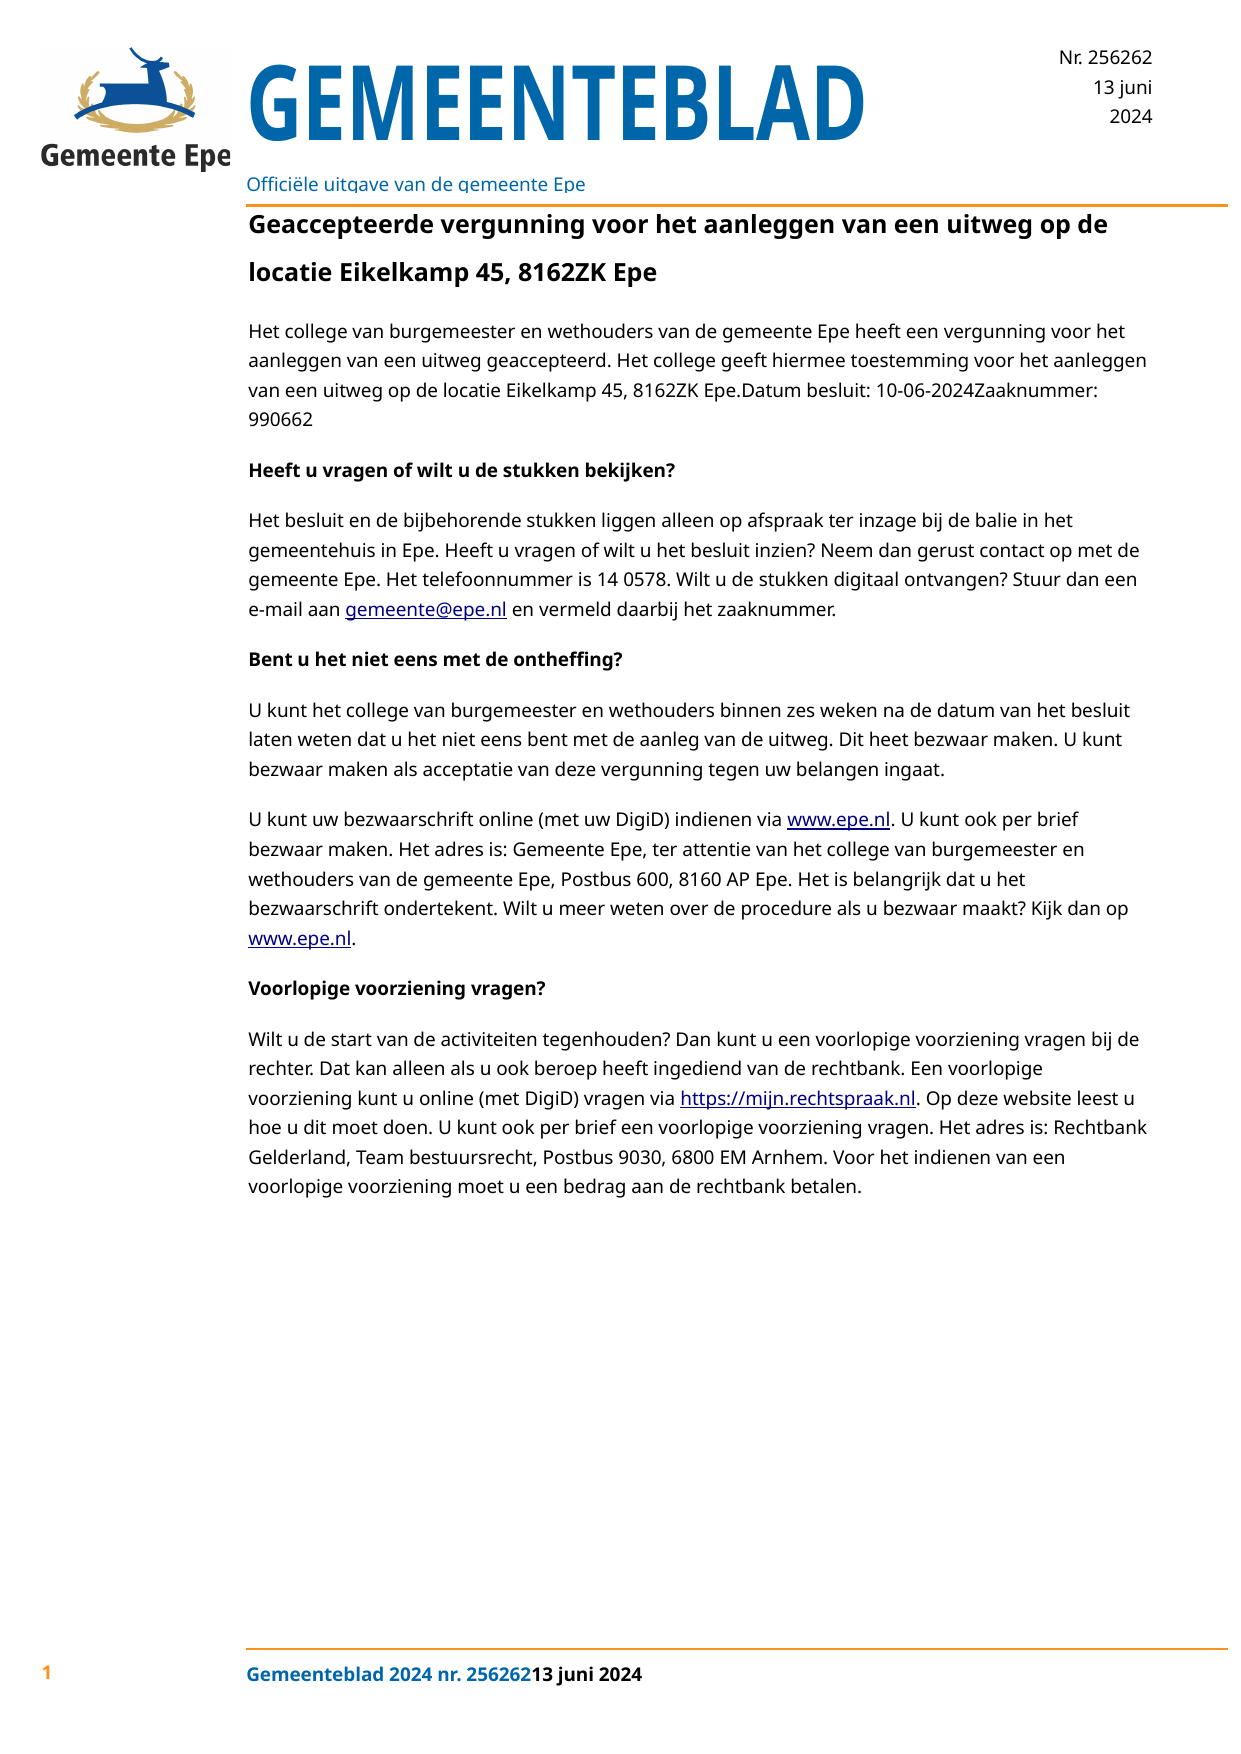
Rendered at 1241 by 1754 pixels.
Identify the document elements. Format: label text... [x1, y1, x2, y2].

text Voorlopige voorziening vragen? [248, 975, 1152, 1001]
text Heeft u vragen of wilt u de stukken bekijken? [248, 457, 1152, 483]
text Geaccepteerde vergunning voor het aanleggen van een uitweg op de locatie Eikelkamp 45, 8162ZK Epe [248, 207, 1152, 288]
text U kunt het college van burgemeester en wethouders binnen zes weken na de datum van het besluit laten weten dat u het niet eens bent met de aanleg van de uitweg. Dit heet bezwaar maken. U kunt bezwaar maken als acceptatie van deze vergunning tegen uw belangen ingaat. [248, 697, 1152, 782]
text Wilt u de start van de activiteiten tegenhouden? Dan kunt u een voorlopige voorziening vragen bij de rechter. Dat kan alleen als u ook beroep heeft ingediend van de rechtbank. Een voorlopige voorziening kunt u online (met DigiD) vragen via https://mijn.rechtspraak.nl. Op deze website leest u hoe u dit moet doen. U kunt ook per brief een voorlopige voorziening vragen. Het adres is: Rechtbank Gelderland, Team bestuursrecht, Postbus 9030, 6800 EM Arnhem. Voor het indienen van een voorlopige voorziening moet u een bedrag aan de rechtbank betalen. [248, 1026, 1152, 1199]
text U kunt uw bezwaarschrift online (met uw DigiD) indienen via www.epe.nl. U kunt ook per brief bezwaar maken. Het adres is: Gemeente Epe, ter attentie van het college van burgemeester en wethouders van de gemeente Epe, Postbus 600, 8160 AP Epe. Het is belangrijk dat u het bezwaarschrift ondertekent. Wilt u meer weten over de procedure als u bezwaar maakt? Kijk dan op www.epe.nl. [248, 807, 1152, 951]
text Het besluit en de bijbehorende stukken liggen alleen op afspraak ter inzage bij de balie in het gemeentehuis in Epe. Heeft u vragen of wilt u het besluit inzien? Neem dan gerust contact op met de gemeente Epe. Het telefoonnummer is 14 0578. Wilt u de stukken digitaal ontvangen? Stuur dan een e-mail aan gemeente@epe.nl en vermeld daarbij het zaaknummer. [248, 507, 1152, 622]
text Het college van burgemeester en wethouders van de gemeente Epe heeft een vergunning voor het aanleggen van een uitweg geaccepteerd. Het college geeft hiermee toestemming voor het aanleggen van een uitweg op de locatie Eikelkamp 45, 8162ZK Epe.Datum besluit: 10-06-2024Zaaknummer: 990662 [248, 318, 1152, 432]
text Bent u het niet eens met de ontheffing? [248, 647, 1152, 672]
picture [41, 47, 231, 172]
